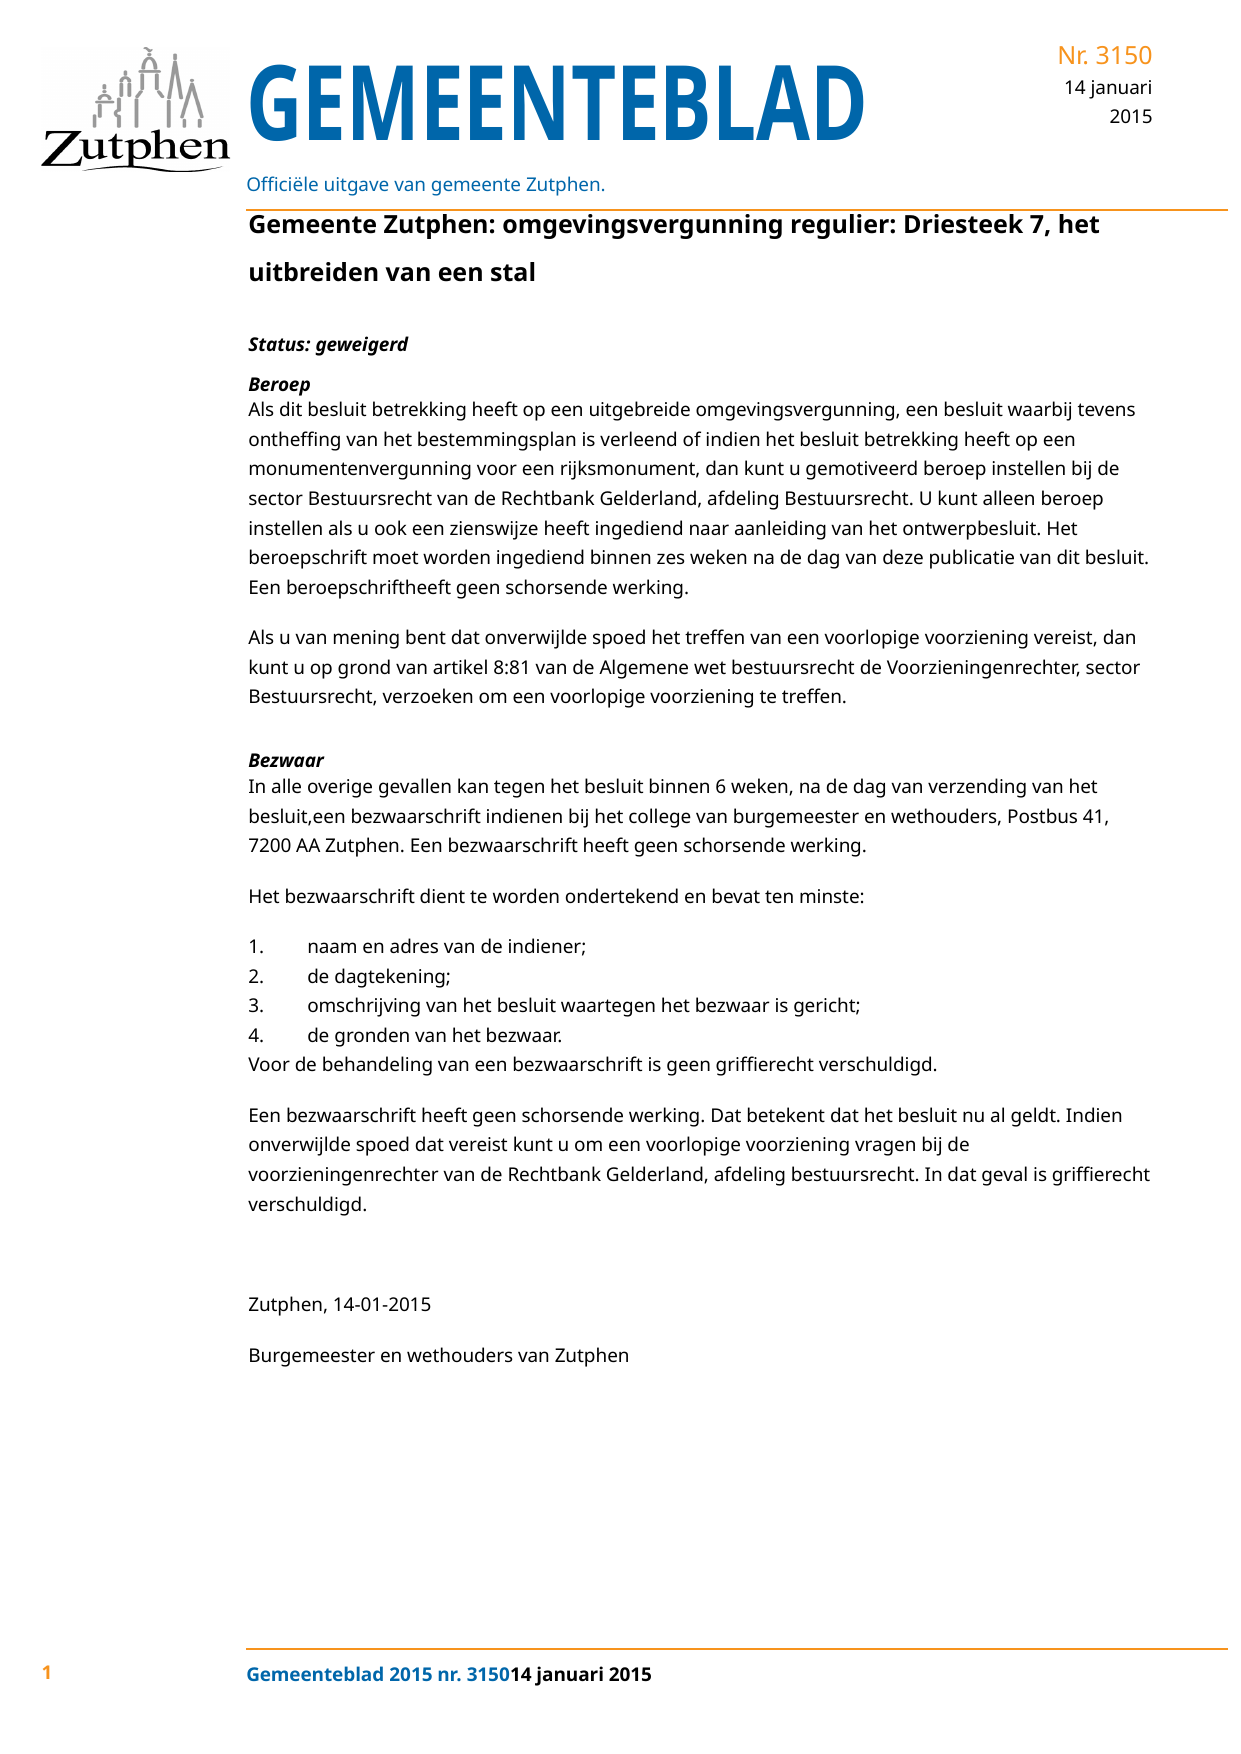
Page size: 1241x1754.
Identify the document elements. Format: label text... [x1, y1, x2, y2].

text Zutphen, 14-01-2015 [248, 1292, 1152, 1317]
text Status: geweigerd [248, 331, 1152, 357]
text Gemeente Zutphen: omgevingsvergunning regulier: Driesteek 7, het uitbreiden van een stal [248, 211, 1152, 288]
text Burgemeester en wethouders van Zutphen [248, 1342, 1152, 1368]
text Bezwaar [248, 747, 1152, 773]
text Voor de behandeling van een bezwaarschrift is geen griffierecht verschuldigd. [248, 1052, 1152, 1077]
text Als dit besluit betrekking heeft op een uitgebreide omgevingsvergunning, een besluit waarbij tevens ontheffing van het bestemmingsplan is verleend of indien het besluit betrekking heeft op een monumentenvergunning voor een rijksmonument, dan kunt u gemotiveerd beroep instellen bij de sector Bestuursrecht van de Rechtbank Gelderland, afdeling Bestuursrecht. U kunt alleen beroep instellen als u ook een zienswijze heeft ingediend naar aanleiding van het ontwerpbesluit. Het beroepschrift moet worden ingediend binnen zes weken na de dag van deze publicatie van dit besluit. Een beroepschriftheeft geen schorsende werking. [248, 396, 1152, 600]
list de dagtekening; [248, 963, 1152, 988]
text In alle overige gevallen kan tegen het besluit binnen 6 weken, na de dag van verzending van het besluit,een bezwaarschrift indienen bij het college van burgemeester en wethouders, Postbus 41, 7200 AA Zutphen. Een bezwaarschrift heeft geen schorsende werking. [248, 773, 1152, 858]
picture [41, 47, 231, 172]
text Een bezwaarschrift heeft geen schorsende werking. Dat betekent dat het besluit nu al geldt. Indien onverwijlde spoed dat vereist kunt u om een voorlopige voorziening vragen bij de voorzieningenrechter van de Rechtbank Gelderland, afdeling bestuursrecht. In dat geval is griffierecht verschuldigd. [248, 1102, 1152, 1216]
text Als u van mening bent dat onverwijlde spoed het treffen van een voorlopige voorziening vereist, dan kunt u op grond van artikel 8:81 van de Algemene wet bestuursrecht de Voorzieningenrechter, sector Bestuursrecht, verzoeken om een voorlopige voorziening te treffen. [248, 624, 1152, 709]
list naam en adres van de indiener; [248, 933, 1152, 959]
text Beroep [248, 371, 1152, 396]
list omschrijving van het besluit waartegen het bezwaar is gericht; [248, 992, 1152, 1018]
text Het bezwaarschrift dient te worden ondertekend en bevat ten minste: [248, 883, 1152, 908]
list de gronden van het bezwaar. [248, 1022, 1152, 1048]
